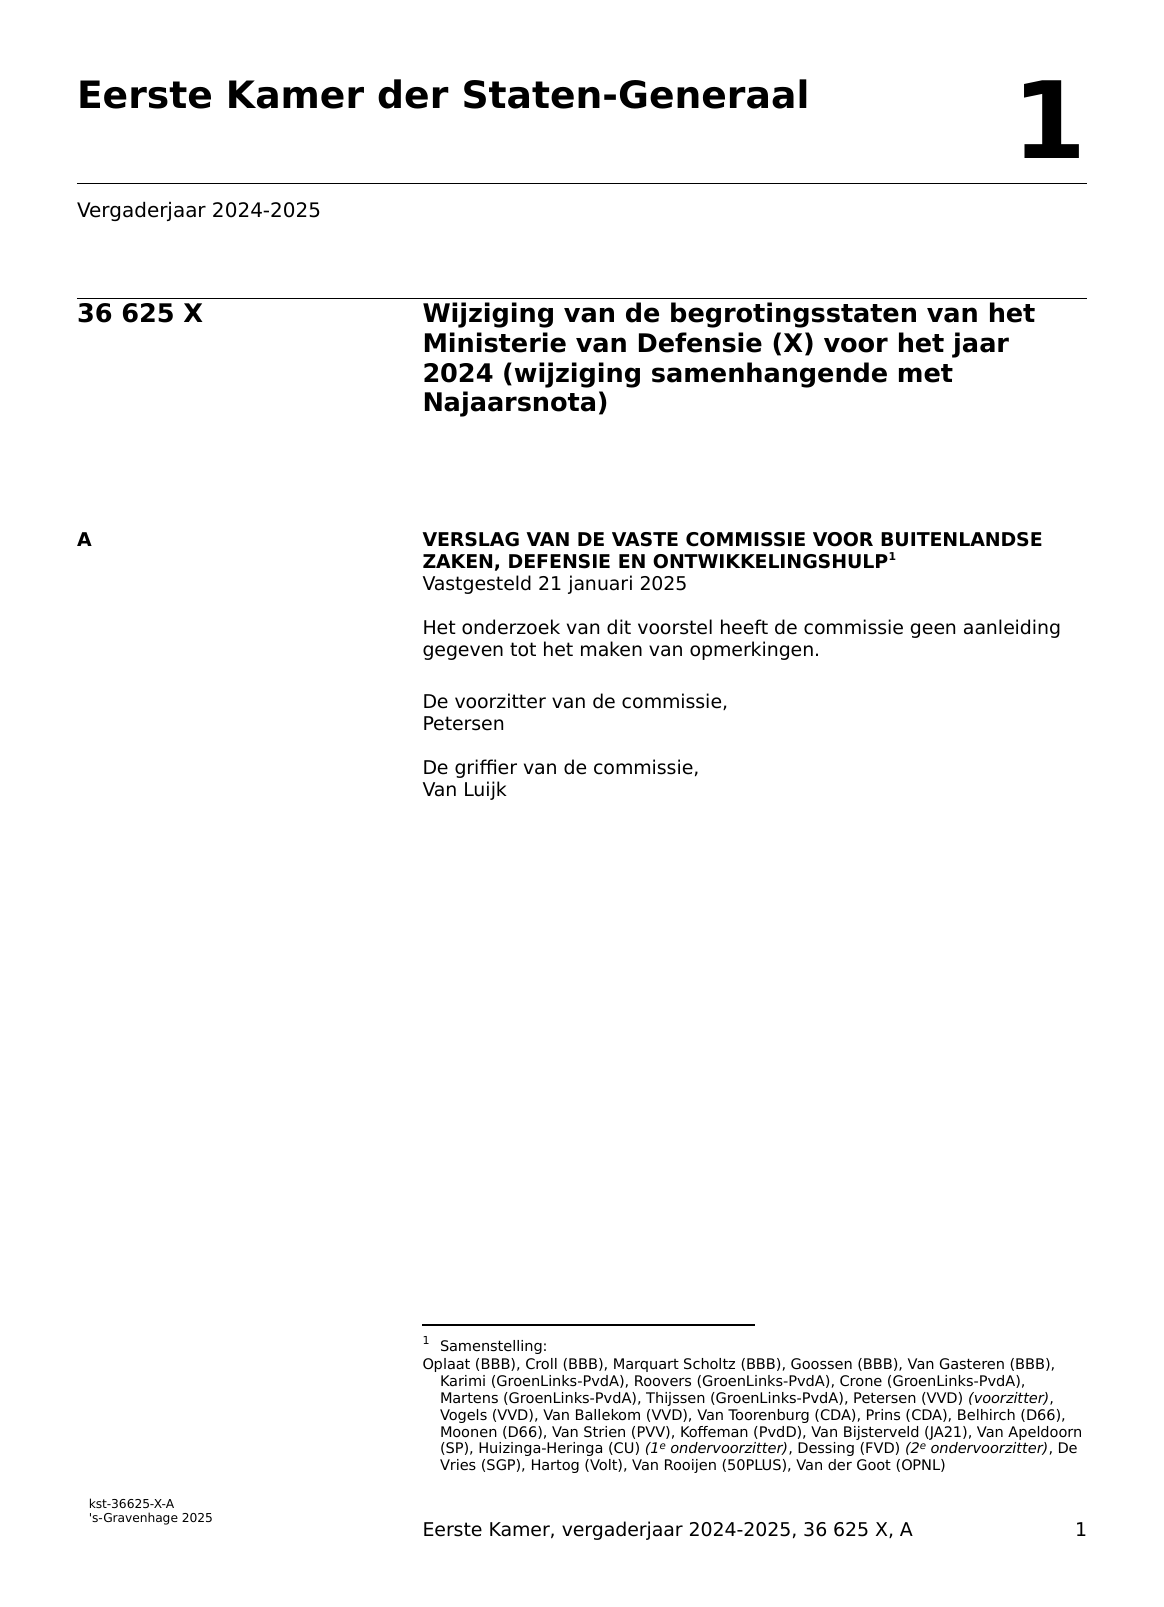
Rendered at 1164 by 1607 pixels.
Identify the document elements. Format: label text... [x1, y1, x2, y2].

text kst-36625-X-A [88, 1497, 323, 1511]
table_cell Vergaderjaar 2024-2025 [77, 184, 1087, 298]
text De voorzitter van de commissie, Petersen [422, 691, 1087, 735]
text Het onderzoek van dit voorstel heeft de commissie geen aanleiding gegeven tot het maken van opmerkingen. [422, 617, 1087, 661]
subtitle 36 625 X Wijziging van de begrotingsstaten van het Ministerie van Defensie (X) voor het jaar 2024 (wijziging samenhangende met Najaarsnota) [77, 299, 1087, 418]
text 's-Gravenhage 2025 [88, 1511, 323, 1525]
text De griffier van de commissie, Van Luijk [422, 757, 1087, 801]
subtitle A VERSLAG VAN DE VASTE COMMISSIE VOOR BUITENLANDSE ZAKEN, DEFENSIE EN ONTWIKKELINGSHULP [77, 529, 1087, 573]
text Samenstelling: [422, 1334, 1087, 1356]
table_header 1 [886, 59, 1087, 183]
text Oplaat (BBB), Croll (BBB), Marquart Scholtz (BBB), Goossen (BBB), Van Gasteren (BBB), Karimi (GroenLinks-PvdA), Roovers (GroenLinks-PvdA), Crone (GroenLinks-PvdA), Martens (GroenLinks-PvdA), Thijssen (GroenLinks-PvdA), Petersen (VVD) (voorzitter), Vogels (VVD), Van Ballekom (VVD), Van Toorenburg (CDA), Prins (CDA), Belhirch (D66), Moonen (D66), Van Strien (PVV), Koffeman (PvdD), Van Bijsterveld (JA21), Van Apeldoorn (SP), Huizinga-Heringa (CU) (1e ondervoorzitter), Dessing (FVD) (2e ondervoorzitter), De Vries (SGP), Hartog (Volt), Van Rooijen (50PLUS), Van der Goot (OPNL) [422, 1356, 1087, 1474]
text Vastgesteld 21 januari 2025 [422, 573, 1087, 595]
table_header Eerste Kamer der Staten-Generaal [77, 59, 886, 183]
